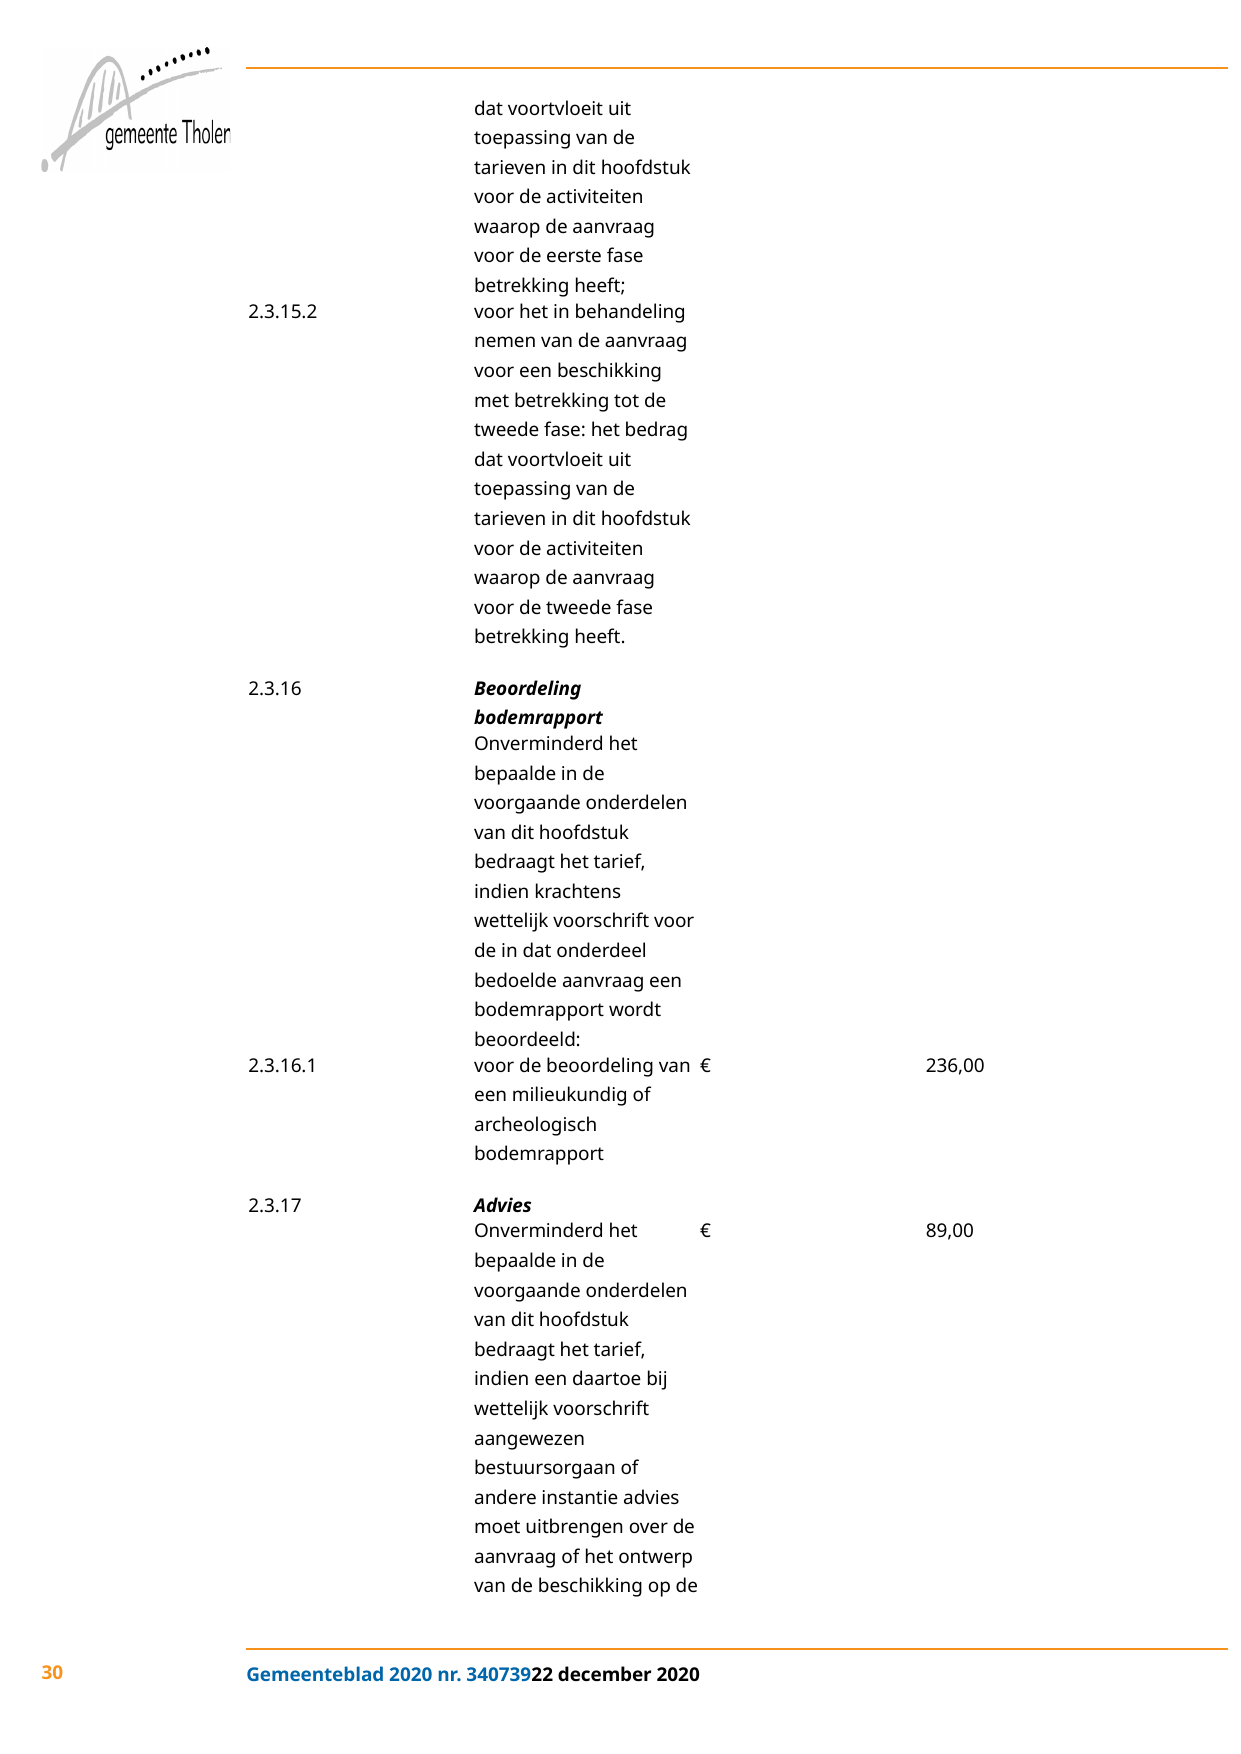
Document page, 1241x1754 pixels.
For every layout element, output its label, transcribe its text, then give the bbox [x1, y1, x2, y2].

table_cell [700, 298, 926, 649]
table_cell [248, 1218, 474, 1598]
table_cell [248, 95, 474, 298]
table_cell 236,00 [926, 1052, 1152, 1166]
table_cell voor de beoordeling van een milieukundig of archeologisch bodemrapport [474, 1052, 700, 1166]
table_cell [926, 95, 1152, 298]
table_cell 2.3.17 [248, 1192, 474, 1218]
table_cell [474, 649, 700, 675]
table_cell [700, 649, 926, 675]
table_cell voor het in behandeling nemen van de aanvraag voor een beschikking met betrekking tot de tweede fase: het bedrag dat voortvloeit uit toepassing van de tarieven in dit hoofdstuk voor de activiteiten waarop de aanvraag voor de tweede fase betrekking heeft. [474, 298, 700, 649]
table_cell [474, 1166, 700, 1192]
table_cell [926, 649, 1152, 675]
table_cell [926, 675, 1152, 730]
table_cell [700, 1166, 926, 1192]
table_cell [248, 730, 474, 1052]
table_cell [926, 298, 1152, 649]
table_cell Advies [474, 1192, 700, 1218]
table_cell [700, 95, 926, 298]
table_cell 2.3.15.2 [248, 298, 474, 649]
table_cell € [700, 1052, 926, 1166]
table_cell [248, 649, 474, 675]
table_cell 89,00 [926, 1218, 1152, 1598]
table_cell Onverminderd het bepaalde in de voorgaande onderdelen van dit hoofdstuk bedraagt het tarief, indien een daartoe bij wettelijk voorschrift aangewezen bestuursorgaan of andere instantie advies moet uitbrengen over de aanvraag of het ontwerp van de beschikking op de [474, 1218, 700, 1598]
picture [41, 47, 231, 172]
table_cell Onverminderd het bepaalde in de voorgaande onderdelen van dit hoofdstuk bedraagt het tarief, indien krachtens wettelijk voorschrift voor de in dat onderdeel bedoelde aanvraag een bodemrapport wordt beoordeeld: [474, 730, 700, 1052]
table_cell [926, 730, 1152, 1052]
table_cell [700, 1192, 926, 1218]
table_cell [700, 730, 926, 1052]
table_cell [926, 1166, 1152, 1192]
table_cell Beoordeling bodemrapport [474, 675, 700, 730]
table_cell [248, 1166, 474, 1192]
table_cell 2.3.16 [248, 675, 474, 730]
table_cell € [700, 1218, 926, 1598]
table_cell 2.3.16.1 [248, 1052, 474, 1166]
table_cell [926, 1192, 1152, 1218]
table_cell dat voortvloeit uit toepassing van de tarieven in dit hoofdstuk voor de activiteiten waarop de aanvraag voor de eerste fase betrekking heeft; [474, 95, 700, 298]
table_cell [700, 675, 926, 730]
